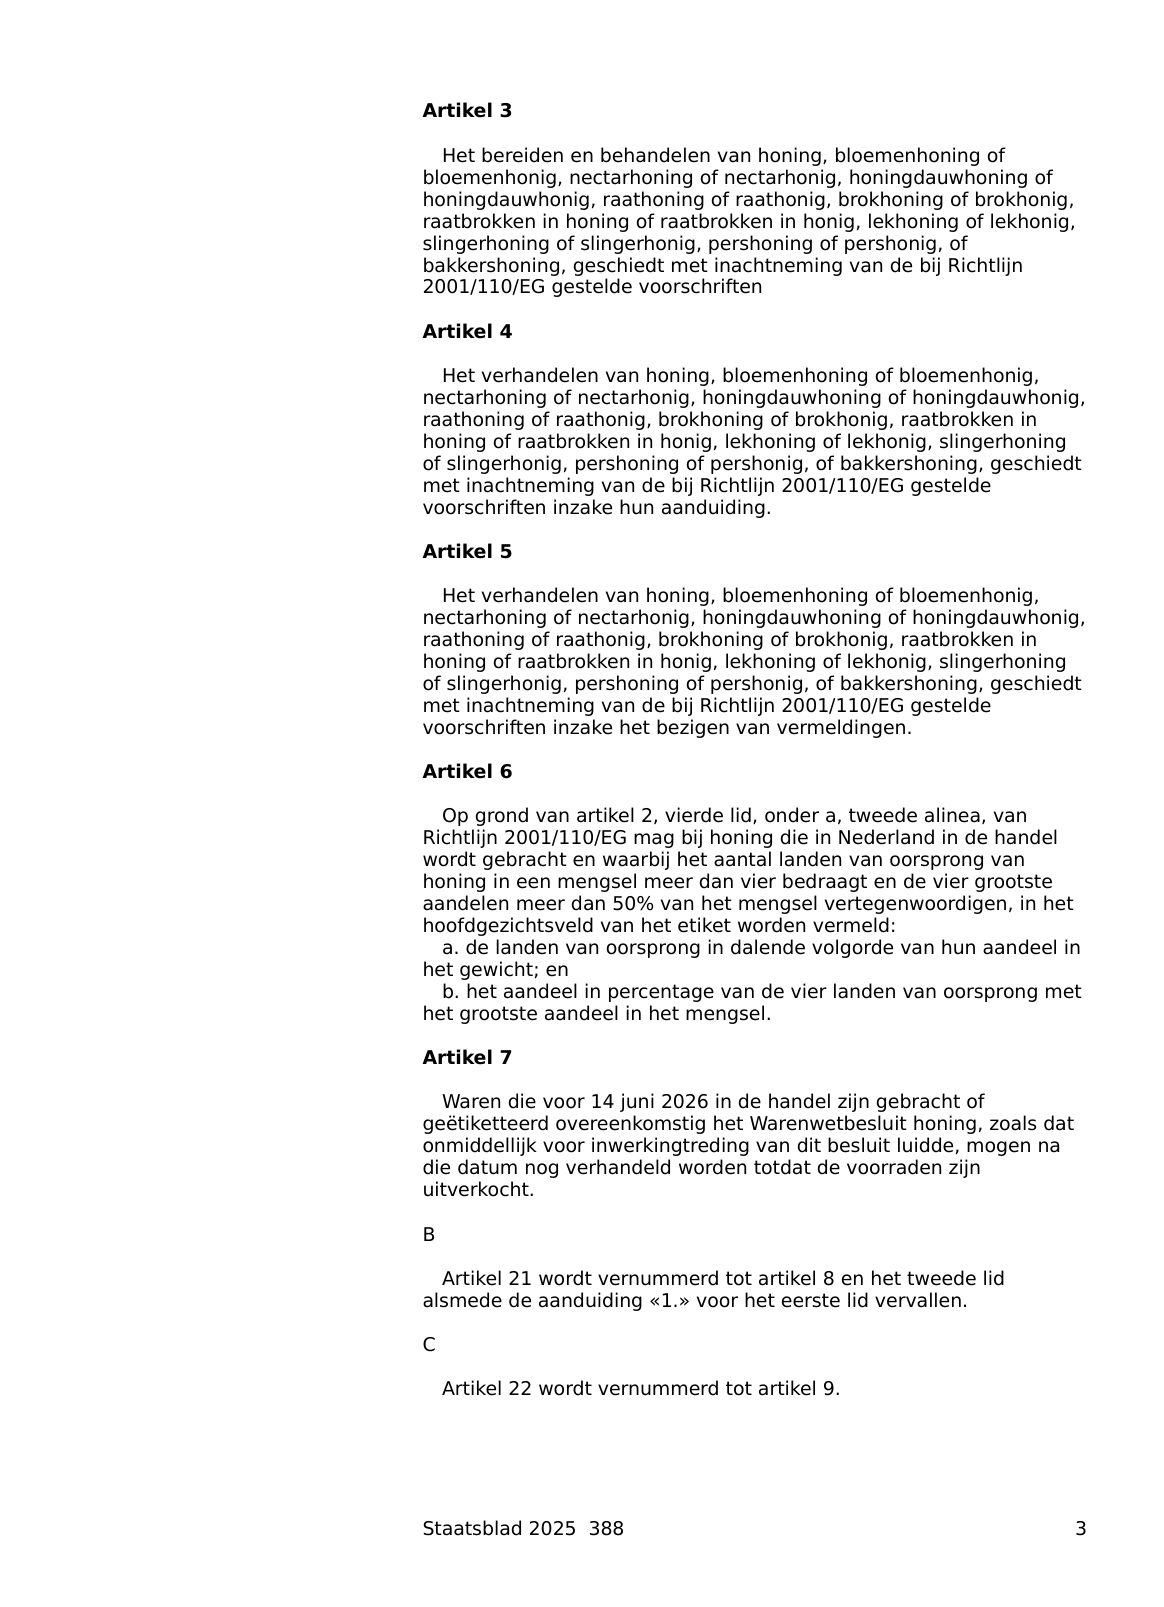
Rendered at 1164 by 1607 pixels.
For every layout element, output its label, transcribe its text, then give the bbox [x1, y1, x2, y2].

subtitle Artikel 6 [422, 761, 1087, 783]
text b. het aandeel in percentage van de vier landen van oorsprong met het grootste aandeel in het mengsel. [422, 981, 1087, 1025]
subtitle Artikel 5 [422, 541, 1087, 563]
subtitle Artikel 3 [422, 100, 1087, 122]
text Op grond van artikel 2, vierde lid, onder a, tweede alinea, van Richtlijn 2001/110/EG mag bij honing die in Nederland in de handel wordt gebracht en waarbij het aantal landen van oorsprong van honing in een mengsel meer dan vier bedraagt en de vier grootste aandelen meer dan 50% van het mengsel vertegenwoordigen, in het hoofdgezichtsveld van het etiket worden vermeld: [422, 805, 1087, 937]
subtitle Artikel 7 [422, 1047, 1087, 1069]
text Het verhandelen van honing, bloemenhoning of bloemenhonig, nectarhoning of nectarhonig, honingdauwhoning of honingdauwhonig, raathoning of raathonig, brokhoning of brokhonig, raatbrokken in honing of raatbrokken in honig, lekhoning of lekhonig, slingerhoning of slingerhonig, pershoning of pershonig, of bakkershoning, geschiedt met inachtneming van de bij Richtlijn 2001/110/EG gestelde voorschriften inzake het bezigen van vermeldingen. [422, 585, 1087, 739]
text Artikel 21 wordt vernummerd tot artikel 8 en het tweede lid alsmede de aanduiding «1.» voor het eerste lid vervallen. [422, 1268, 1087, 1312]
text Het bereiden en behandelen van honing, bloemenhoning of bloemenhonig, nectarhoning of nectarhonig, honingdauwhoning of honingdauwhonig, raathoning of raathonig, brokhoning of brokhonig, raatbrokken in honing of raatbrokken in honig, lekhoning of lekhonig, slingerhoning of slingerhonig, pershoning of pershonig, of bakkershoning, geschiedt met inachtneming van de bij Richtlijn 2001/110/EG gestelde voorschriften [422, 144, 1087, 298]
text a. de landen van oorsprong in dalende volgorde van hun aandeel in het gewicht; en [422, 937, 1087, 981]
text Artikel 22 wordt vernummerd tot artikel 9. [422, 1378, 1087, 1400]
text C [422, 1334, 1087, 1356]
subtitle Artikel 4 [422, 321, 1087, 343]
text Waren die voor 14 juni 2026 in de handel zijn gebracht of geëtiketteerd overeenkomstig het Warenwetbesluit honing, zoals dat onmiddellijk voor inwerkingtreding van dit besluit luidde, mogen na die datum nog verhandeld worden totdat de voorraden zijn uitverkocht. [422, 1091, 1087, 1201]
text Het verhandelen van honing, bloemenhoning of bloemenhonig, nectarhoning of nectarhonig, honingdauwhoning of honingdauwhonig, raathoning of raathonig, brokhoning of brokhonig, raatbrokken in honing of raatbrokken in honig, lekhoning of lekhonig, slingerhoning of slingerhonig, pershoning of pershonig, of bakkershoning, geschiedt met inachtneming van de bij Richtlijn 2001/110/EG gestelde voorschriften inzake hun aanduiding. [422, 365, 1087, 519]
text B [422, 1223, 1087, 1245]
